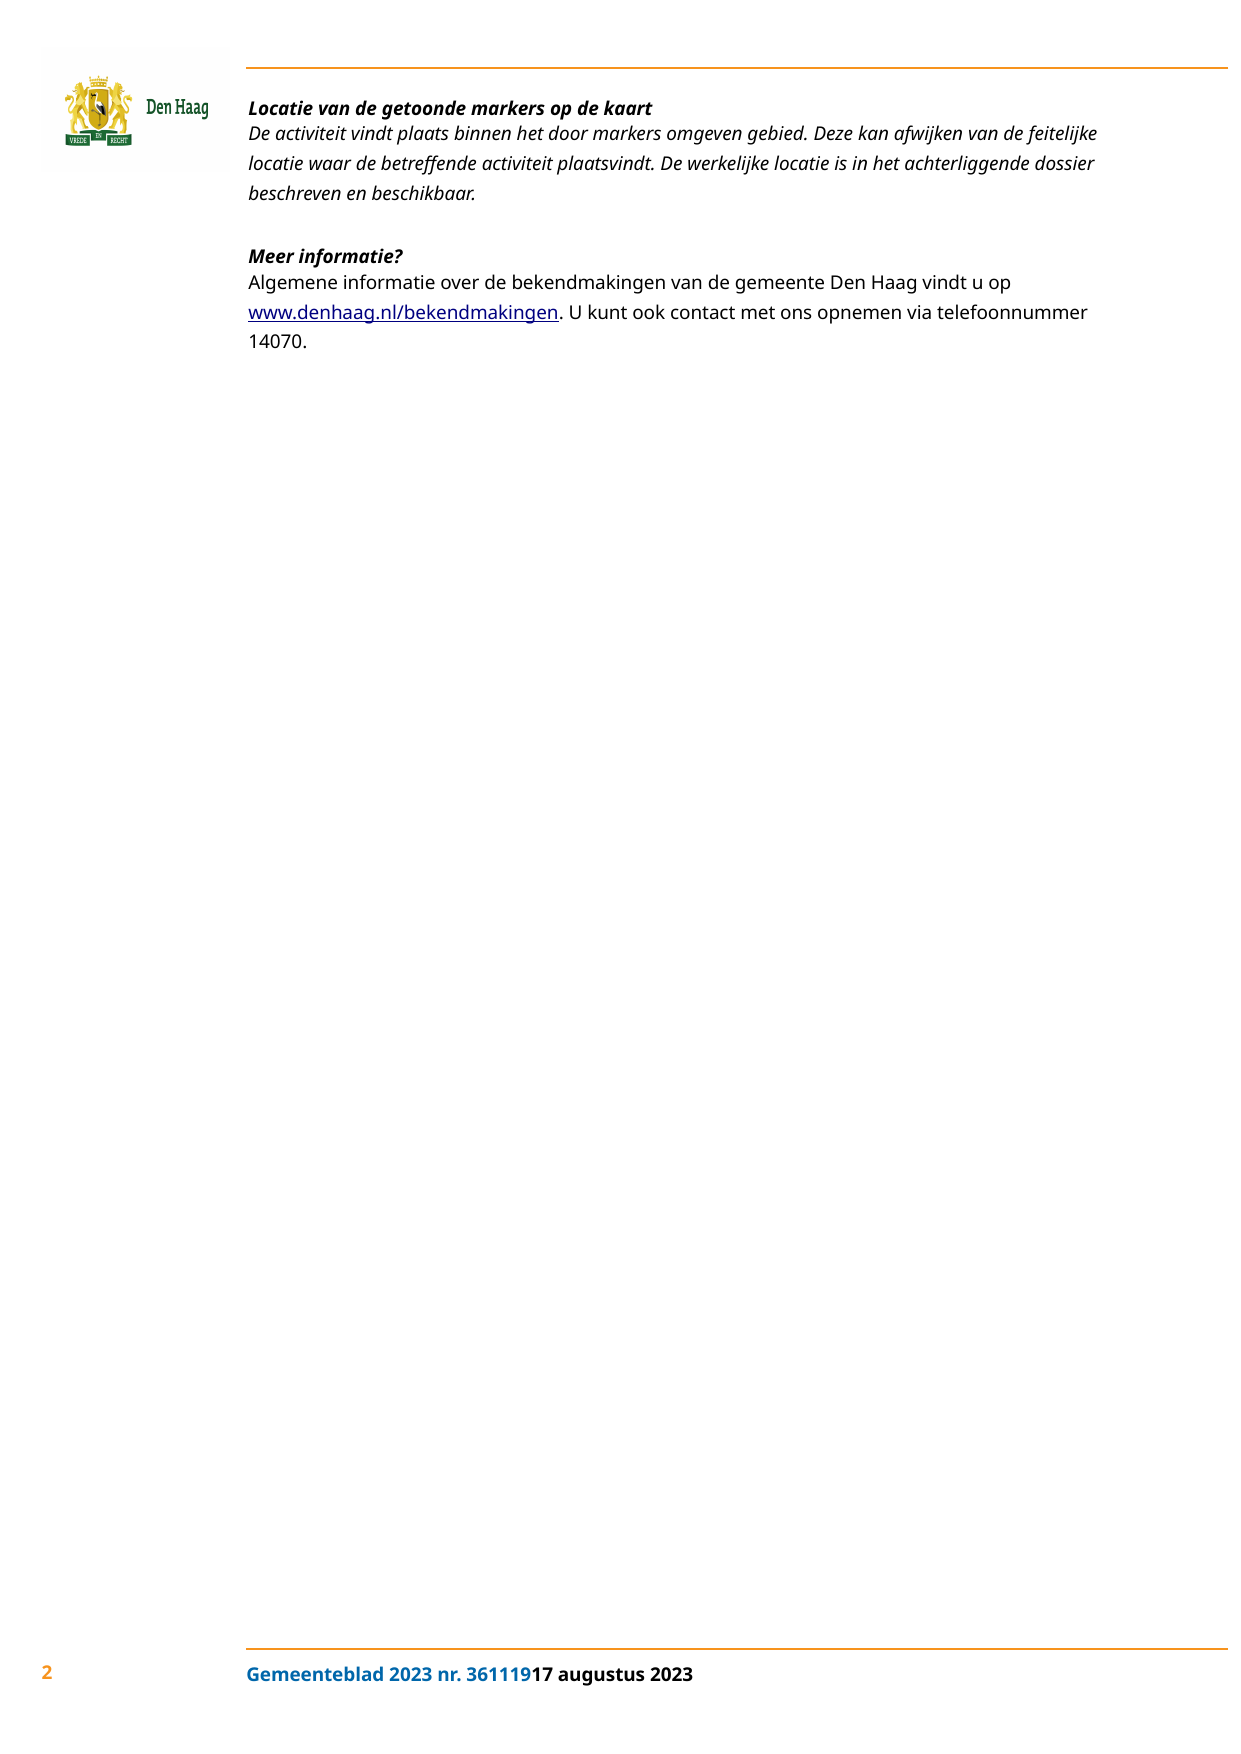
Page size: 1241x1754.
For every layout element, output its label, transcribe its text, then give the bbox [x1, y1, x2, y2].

picture [41, 47, 231, 172]
text De activiteit vindt plaats binnen het door markers omgeven gebied. Deze kan afwijken van de feitelijke locatie waar de betreffende activiteit plaatsvindt. De werkelijke locatie is in het achterliggende dossier beschreven en beschikbaar. [248, 121, 1152, 205]
text Locatie van de getoonde markers op de kaart [248, 95, 1152, 121]
text Algemene informatie over de bekendmakingen van de gemeente Den Haag vindt u op www.denhaag.nl/bekendmakingen. U kunt ook contact met ons opnemen via telefoonnummer 14070. [248, 269, 1152, 354]
text Meer informatie? [248, 244, 1152, 269]
